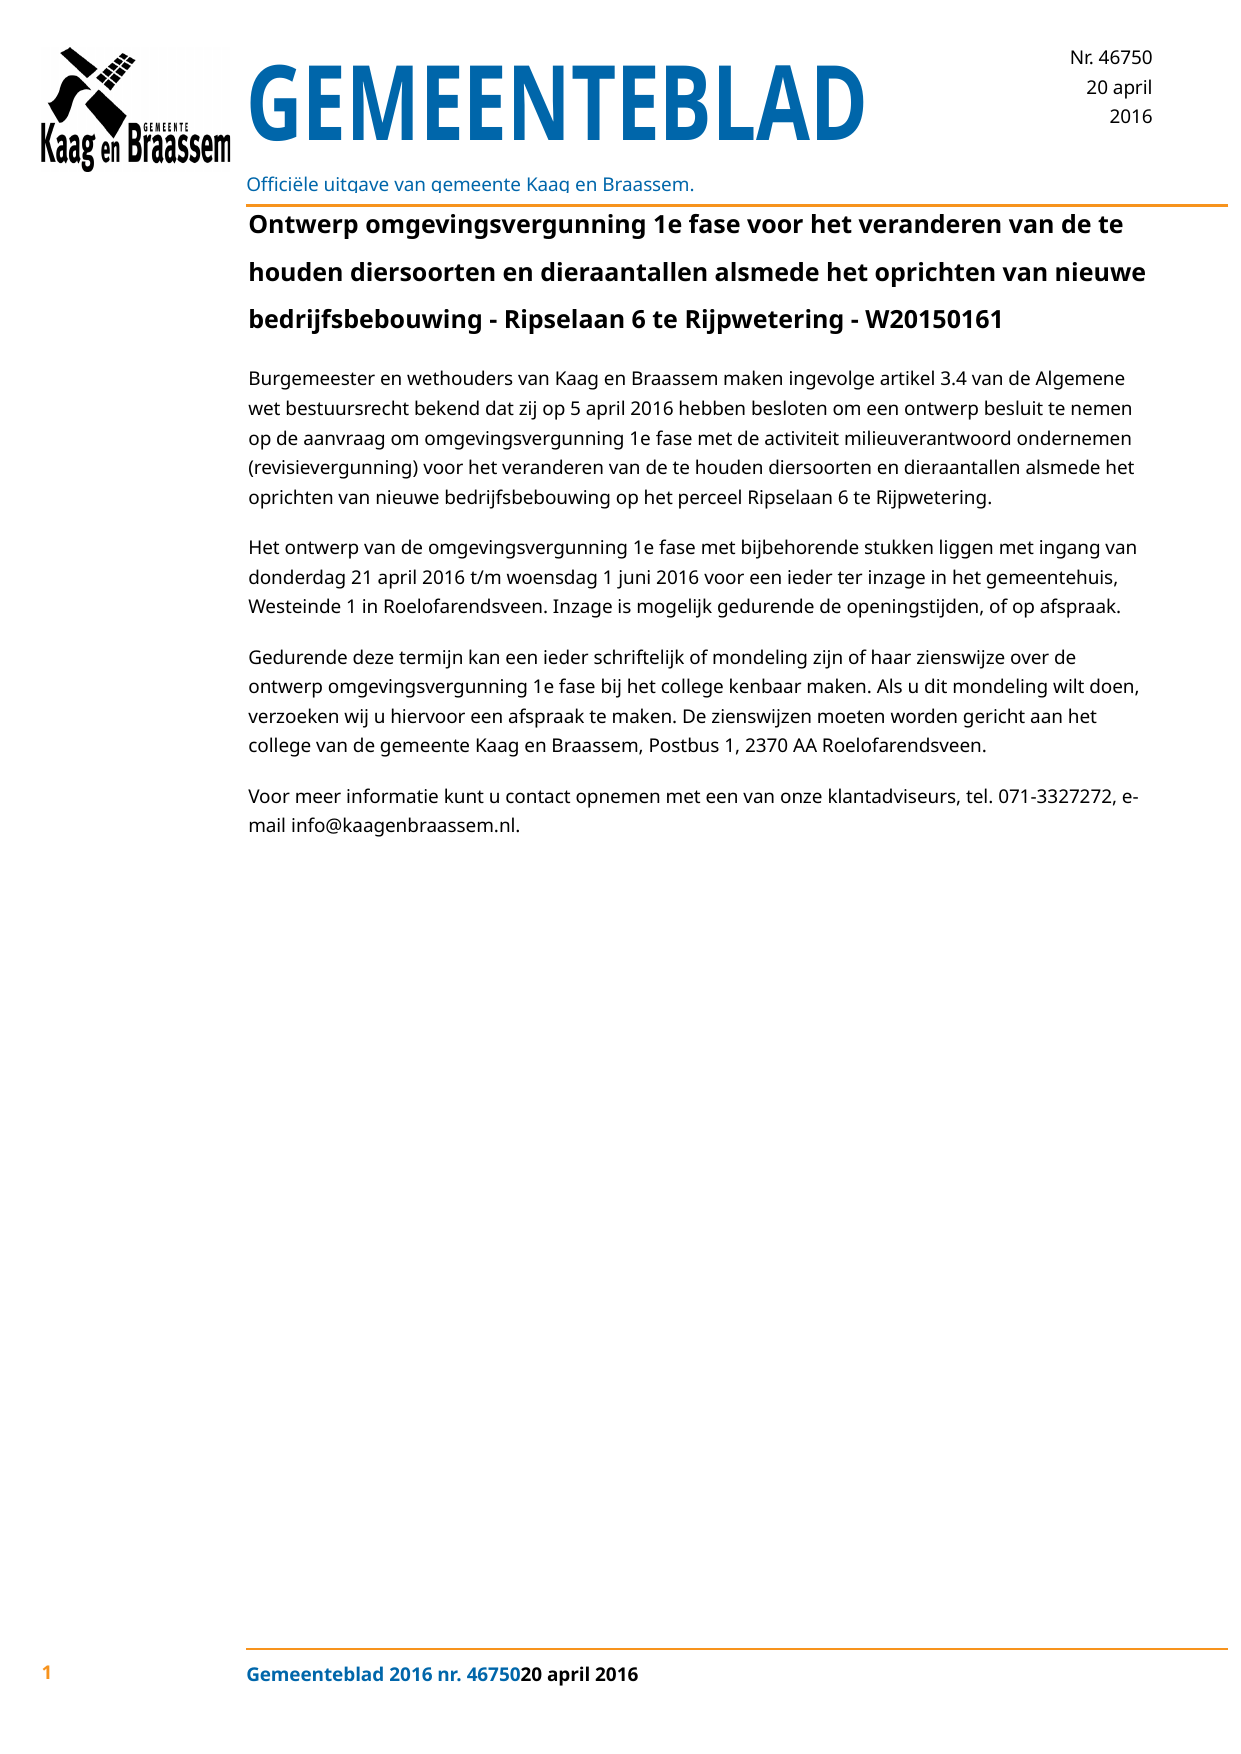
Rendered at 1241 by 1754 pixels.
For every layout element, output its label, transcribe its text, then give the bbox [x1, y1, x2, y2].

text Burgemeester en wethouders van Kaag en Braassem maken ingevolge artikel 3.4 van de Algemene wet bestuursrecht bekend dat zij op 5 april 2016 hebben besloten om een ontwerp besluit te nemen op de aanvraag om omgevingsvergunning 1e fase met de activiteit milieuverantwoord ondernemen (revisievergunning) voor het veranderen van de te houden diersoorten en dieraantallen alsmede het oprichten van nieuwe bedrijfsbebouwing op het perceel Ripselaan 6 te Rijpwetering. [248, 366, 1152, 509]
text Het ontwerp van de omgevingsvergunning 1e fase met bijbehorende stukken liggen met ingang van donderdag 21 april 2016 t/m woensdag 1 juni 2016 voor een ieder ter inzage in het gemeentehuis, Westeinde 1 in Roelofarendsveen. Inzage is mogelijk gedurende de openingstijden, of op afspraak. [248, 534, 1152, 619]
text Voor meer informatie kunt u contact opnemen met een van onze klantadviseurs, tel. 071-3327272, e-mail info@kaagenbraassem.nl. [248, 783, 1152, 838]
text Ontwerp omgevingsvergunning 1e fase voor het veranderen van de te houden diersoorten en dieraantallen alsmede het oprichten van nieuwe bedrijfsbebouwing - Ripselaan 6 te Rijpwetering - W20150161 [248, 207, 1152, 336]
text Gedurende deze termijn kan een ieder schriftelijk of mondeling zijn of haar zienswijze over de ontwerp omgevingsvergunning 1e fase bij het college kenbaar maken. Als u dit mondeling wilt doen, verzoeken wij u hiervoor een afspraak te maken. De zienswijzen moeten worden gericht aan het college van de gemeente Kaag en Braassem, Postbus 1, 2370 AA Roelofarendsveen. [248, 644, 1152, 758]
picture [41, 47, 231, 172]
